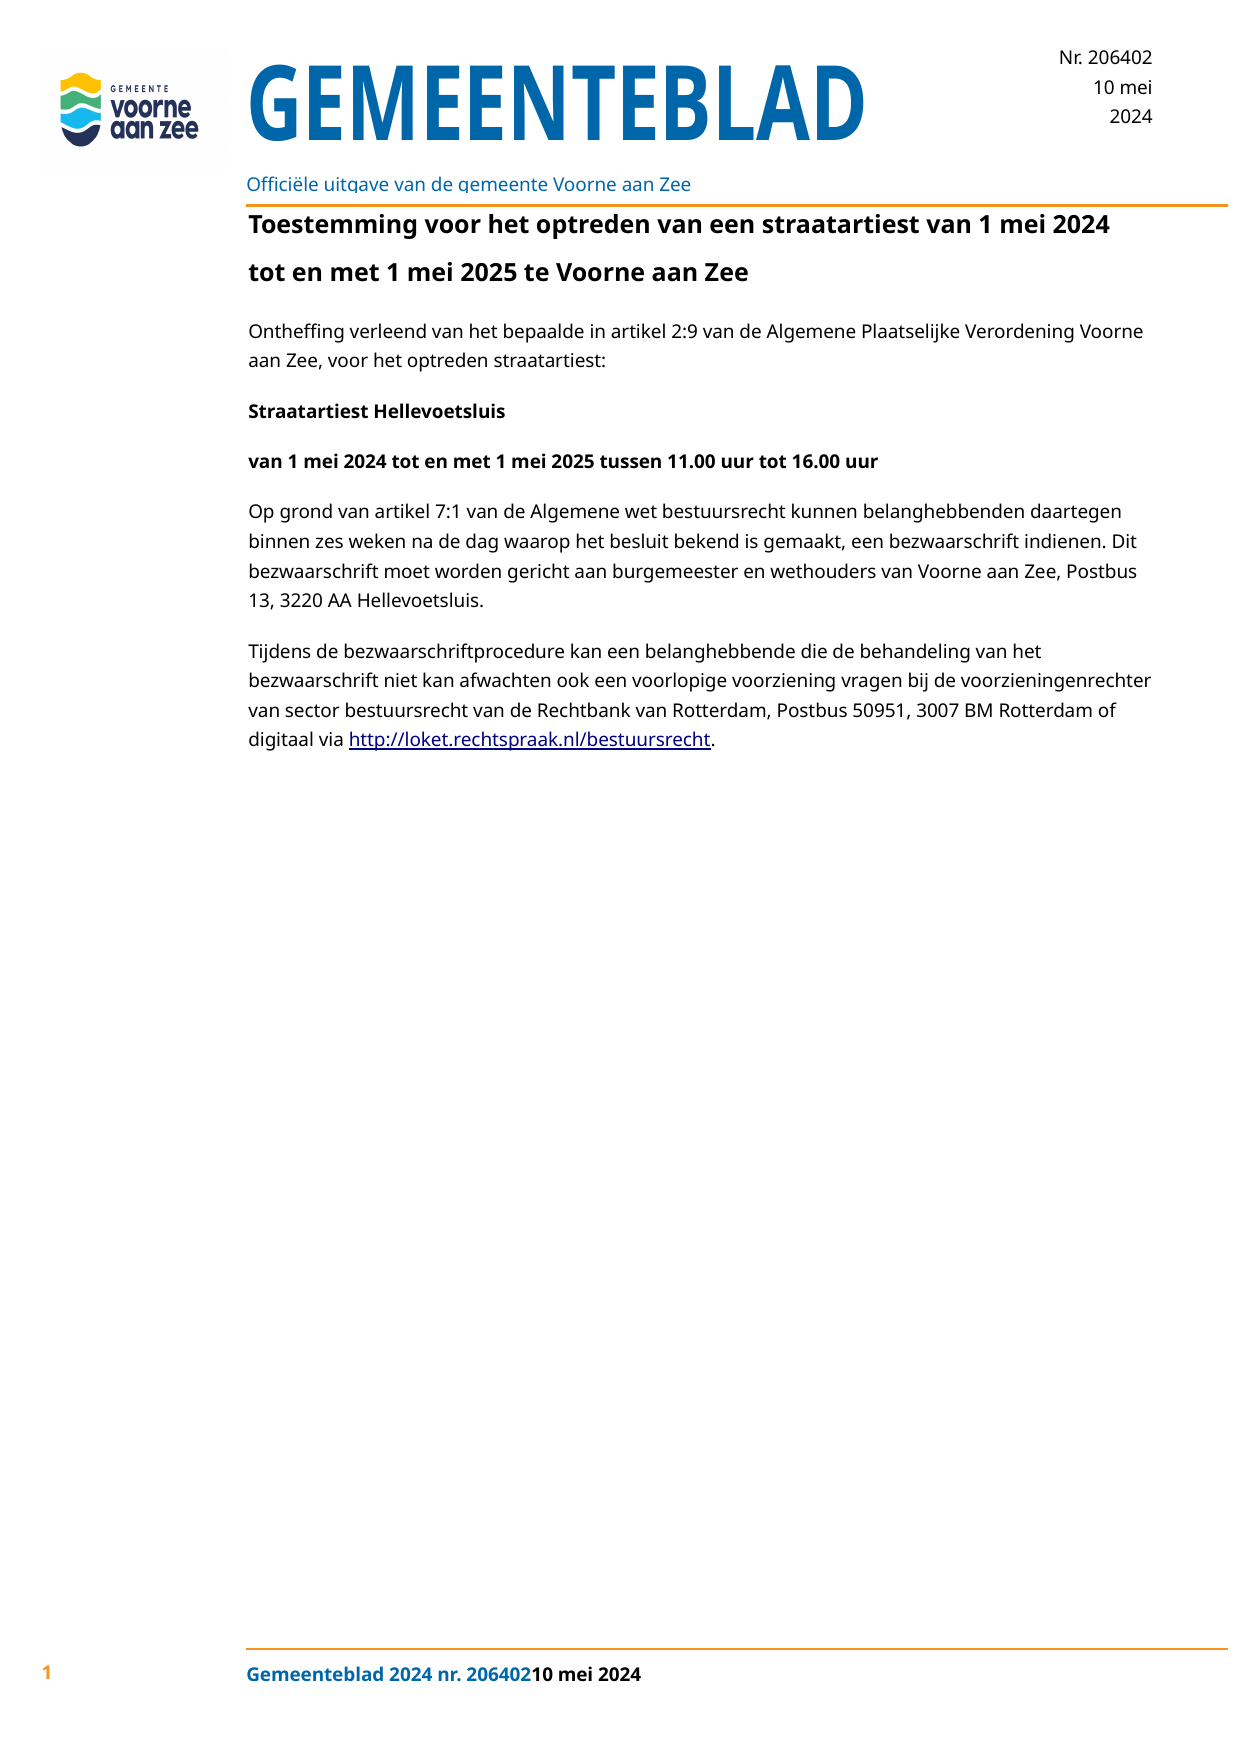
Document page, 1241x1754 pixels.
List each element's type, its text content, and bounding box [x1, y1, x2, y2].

text Toestemming voor het optreden van een straatartiest van 1 mei 2024 tot en met 1 mei 2025 te Voorne aan Zee [248, 207, 1152, 288]
text Ontheffing verleend van het bepaalde in artikel 2:9 van de Algemene Plaatselijke Verordening Voorne aan Zee, voor het optreden straatartiest: [248, 318, 1152, 373]
picture [41, 47, 231, 172]
text Tijdens de bezwaarschriftprocedure kan een belanghebbende die de behandeling van het bezwaarschrift niet kan afwachten ook een voorlopige voorziening vragen bij de voorzieningenrechter van sector bestuursrecht van de Rechtbank van Rotterdam, Postbus 50951, 3007 BM Rotterdam of digitaal via http://loket.rechtspraak.nl/bestuursrecht. [248, 638, 1152, 752]
text Straatartiest Hellevoetsluis [248, 398, 1152, 424]
text Op grond van artikel 7:1 van de Algemene wet bestuursrecht kunnen belanghebbenden daartegen binnen zes weken na de dag waarop het besluit bekend is gemaakt, een bezwaarschrift indienen. Dit bezwaarschrift moet worden gericht aan burgemeester en wethouders van Voorne aan Zee, Postbus 13, 3220 AA Hellevoetsluis. [248, 499, 1152, 613]
text van 1 mei 2024 tot en met 1 mei 2025 tussen 11.00 uur tot 16.00 uur [248, 448, 1152, 474]
